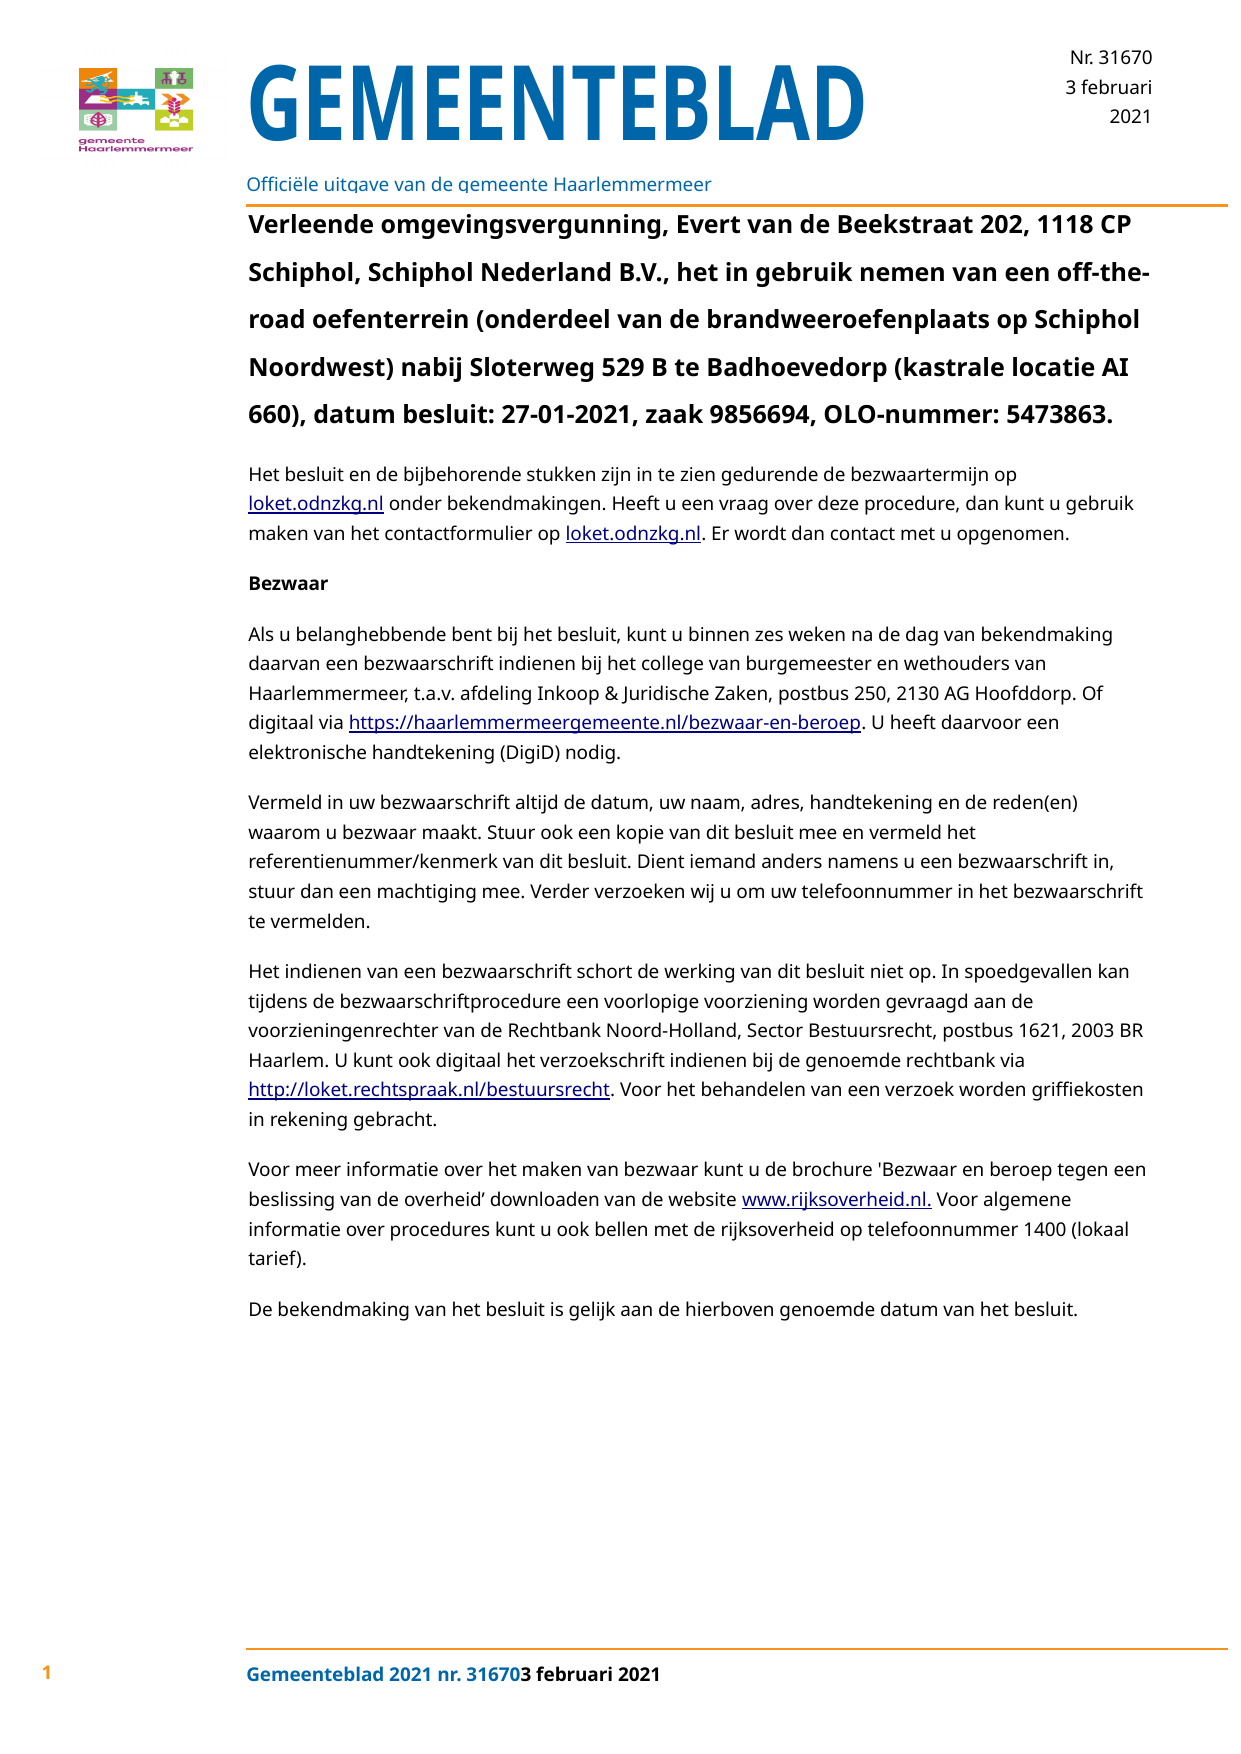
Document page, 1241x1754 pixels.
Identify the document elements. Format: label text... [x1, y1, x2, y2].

text Het besluit en de bijbehorende stukken zijn in te zien gedurende de bezwaartermijn op loket.odnzkg.nl onder bekendmakingen. Heeft u een vraag over deze procedure, dan kunt u gebruik maken van het contactformulier op loket.odnzkg.nl. Er wordt dan contact met u opgenomen. [248, 461, 1152, 546]
text Voor meer informatie over het maken van bezwaar kunt u de brochure 'Bezwaar en beroep tegen een beslissing van de overheid’ downloaden van de website www.rijksoverheid.nl. Voor algemene informatie over procedures kunt u ook bellen met de rijksoverheid op telefoonnummer 1400 (lokaal tarief). [248, 1157, 1152, 1271]
text De bekendmaking van het besluit is gelijk aan de hierboven genoemde datum van het besluit. [248, 1296, 1152, 1321]
text Vermeld in uw bezwaarschrift altijd de datum, uw naam, adres, handtekening en de reden(en) waarom u bezwaar maakt. Stuur ook een kopie van dit besluit mee en vermeld het referentienummer/kenmerk van dit besluit. Dient iemand anders namens u een bezwaarschrift in, stuur dan een machtiging mee. Verder verzoeken wij u om uw telefoonnummer in het bezwaarschrift te vermelden. [248, 789, 1152, 933]
text Verleende omgevingsvergunning, Evert van de Beekstraat 202, 1118 CP Schiphol, Schiphol Nederland B.V., het in gebruik nemen van een off-the-road oefenterrein (onderdeel van de brandweeroefenplaats op Schiphol Noordwest) nabij Sloterweg 529 B te Badhoevedorp (kastrale locatie AI 660), datum besluit: 27-01-2021, zaak 9856694, OLO-nummer: 5473863. [248, 207, 1152, 431]
picture [41, 47, 231, 172]
text Het indienen van een bezwaarschrift schort de werking van dit besluit niet op. In spoedgevallen kan tijdens de bezwaarschriftprocedure een voorlopige voorziening worden gevraagd aan de voorzieningenrechter van de Rechtbank Noord-Holland, Sector Bestuursrecht, postbus 1621, 2003 BR Haarlem. U kunt ook digitaal het verzoekschrift indienen bij de genoemde rechtbank via http://loket.rechtspraak.nl/bestuursrecht. Voor het behandelen van een verzoek worden griffiekosten in rekening gebracht. [248, 958, 1152, 1132]
text Bezwaar [248, 570, 1152, 596]
text Als u belanghebbende bent bij het besluit, kunt u binnen zes weken na de dag van bekendmaking daarvan een bezwaarschrift indienen bij het college van burgemeester en wethouders van Haarlemmermeer, t.a.v. afdeling Inkoop & Juridische Zaken, postbus 250, 2130 AG Hoofddorp. Of digitaal via https://haarlemmermeergemeente.nl/bezwaar-en-beroep. U heeft daarvoor een elektronische handtekening (DigiD) nodig. [248, 621, 1152, 765]
